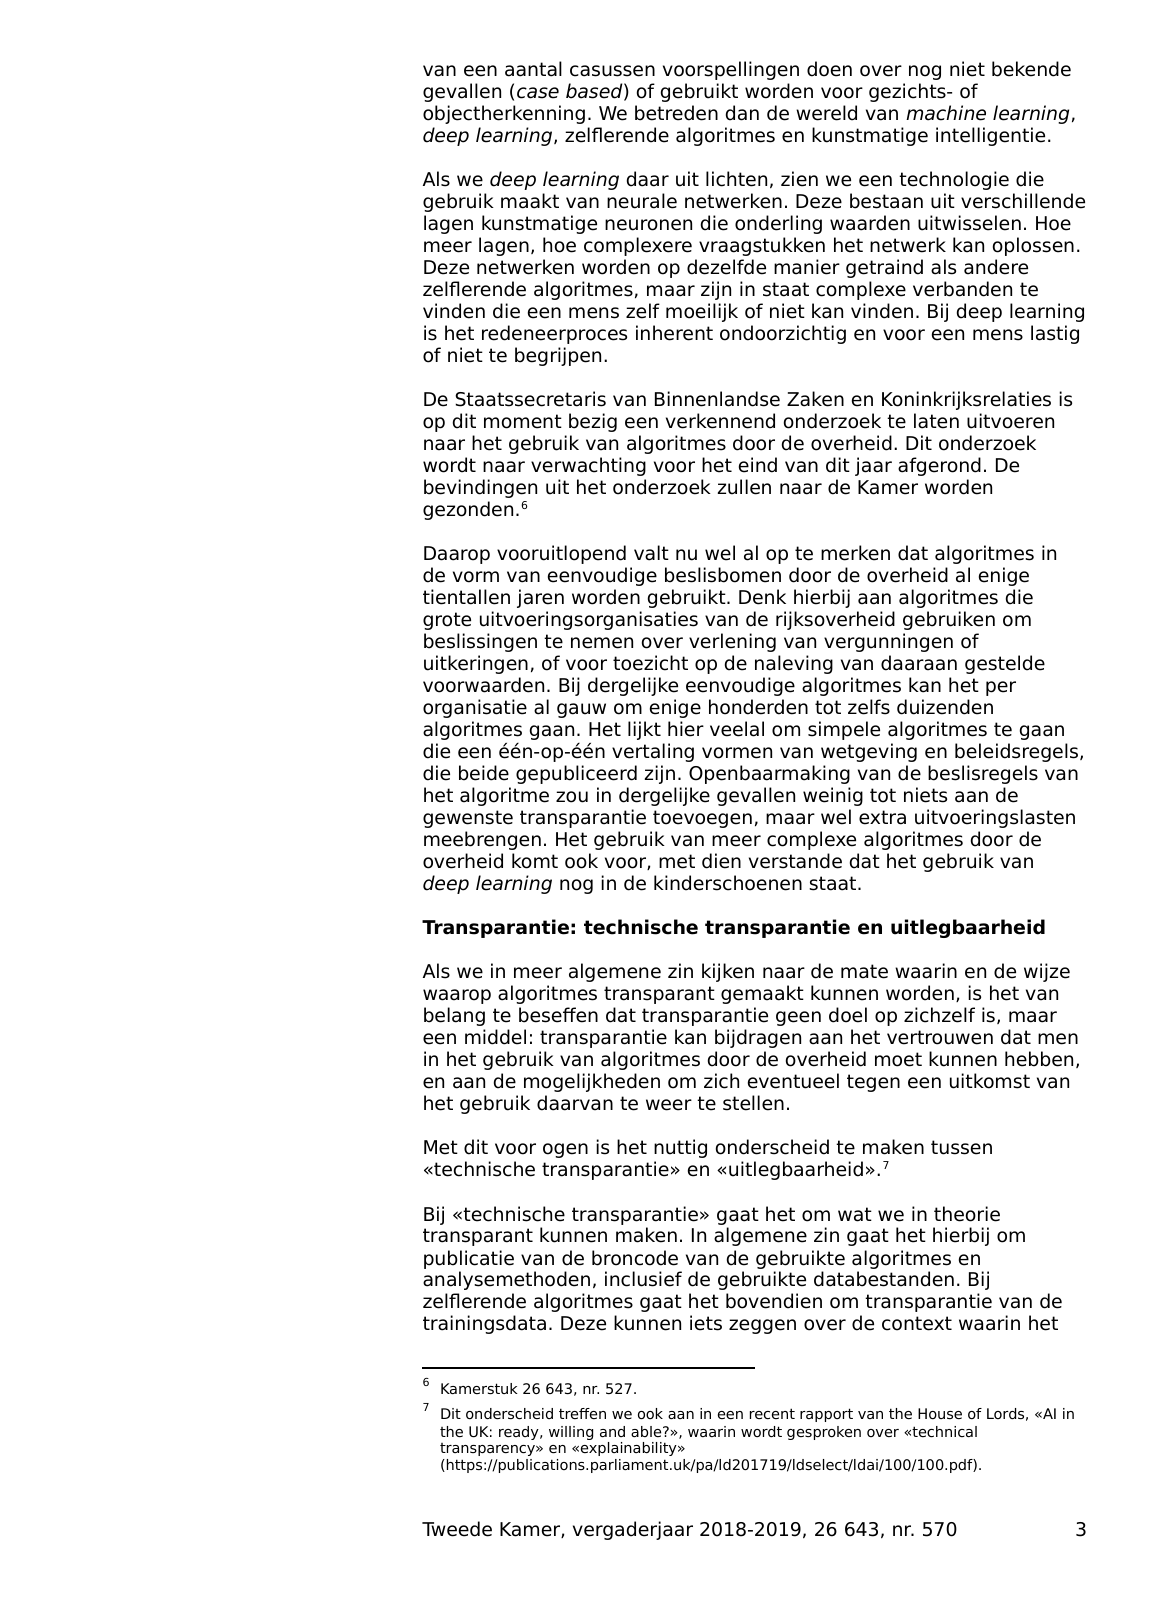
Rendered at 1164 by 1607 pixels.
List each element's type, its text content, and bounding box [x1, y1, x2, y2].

text Dit onderscheid treffen we ook aan in een recent rapport van the House of Lords, «AI in the UK: ready, willing and able?», waarin wordt gesproken over «technical transparency» en «explainability» (https://publications.parliament.uk/pa/ld201719/ldselect/ldai/100/100.pdf). [422, 1402, 1087, 1474]
text Bij «technische transparantie» gaat het om wat we in theorie transparant kunnen maken. In algemene zin gaat het hierbij om publicatie van de broncode van de gebruikte algoritmes en analysemethoden, inclusief de gebruikte databestanden. Bij zelflerende algoritmes gaat het bovendien om transparantie van de trainingsdata. Deze kunnen iets zeggen over de context waarin het [422, 1203, 1087, 1335]
text Met dit voor ogen is het nuttig onderscheid te maken tussen «technische transparantie» en «uitlegbaarheid». [422, 1137, 1087, 1181]
subtitle Transparantie: technische transparantie en uitlegbaarheid [422, 917, 1087, 939]
text Daarop vooruitlopend valt nu wel al op te merken dat algoritmes in de vorm van eenvoudige beslisbomen door de overheid al enige tientallen jaren worden gebruikt. Denk hierbij aan algoritmes die grote uitvoeringsorganisaties van de rijksoverheid gebruiken om beslissingen te nemen over verlening van vergunningen of uitkeringen, of voor toezicht op de naleving van daaraan gestelde voorwaarden. Bij dergelijke eenvoudige algoritmes kan het per organisatie al gauw om enige honderden tot zelfs duizenden algoritmes gaan. Het lijkt hier veelal om simpele algoritmes te gaan die een één-op-één vertaling vormen van wetgeving en beleidsregels, die beide gepubliceerd zijn. Openbaarmaking van de beslisregels van het algoritme zou in dergelijke gevallen weinig tot niets aan de gewenste transparantie toevoegen, maar wel extra uitvoeringslasten meebrengen. Het gebruik van meer complexe algoritmes door de overheid komt ook voor, met dien verstande dat het gebruik van deep learning nog in de kinderschoenen staat. [422, 543, 1087, 895]
text Als we in meer algemene zin kijken naar de mate waarin en de wijze waarop algoritmes transparant gemaakt kunnen worden, is het van belang te beseffen dat transparantie geen doel op zichzelf is, maar een middel: transparantie kan bijdragen aan het vertrouwen dat men in het gebruik van algoritmes door de overheid moet kunnen hebben, en aan de mogelijkheden om zich eventueel tegen een uitkomst van het gebruik daarvan te weer te stellen. [422, 961, 1087, 1115]
text Als we deep learning daar uit lichten, zien we een technologie die gebruik maakt van neurale netwerken. Deze bestaan uit verschillende lagen kunstmatige neuronen die onderling waarden uitwisselen. Hoe meer lagen, hoe complexere vraagstukken het netwerk kan oplossen. Deze netwerken worden op dezelfde manier getraind als andere zelflerende algoritmes, maar zijn in staat complexe verbanden te vinden die een mens zelf moeilijk of niet kan vinden. Bij deep learning is het redeneerproces inherent ondoorzichtig en voor een mens lastig of niet te begrijpen. [422, 169, 1087, 367]
text van een aantal casussen voorspellingen doen over nog niet bekende gevallen (case based) of gebruikt worden voor gezichts- of objectherkenning. We betreden dan de wereld van machine learning, deep learning, zelflerende algoritmes en kunstmatige intelligentie. [422, 59, 1087, 147]
text Kamerstuk 26 643, nr. 527. [422, 1377, 1087, 1399]
text De Staatssecretaris van Binnenlandse Zaken en Koninkrijksrelaties is op dit moment bezig een verkennend onderzoek te laten uitvoeren naar het gebruik van algoritmes door de overheid. Dit onderzoek wordt naar verwachting voor het eind van dit jaar afgerond. De bevindingen uit het onderzoek zullen naar de Kamer worden gezonden. [422, 389, 1087, 521]
